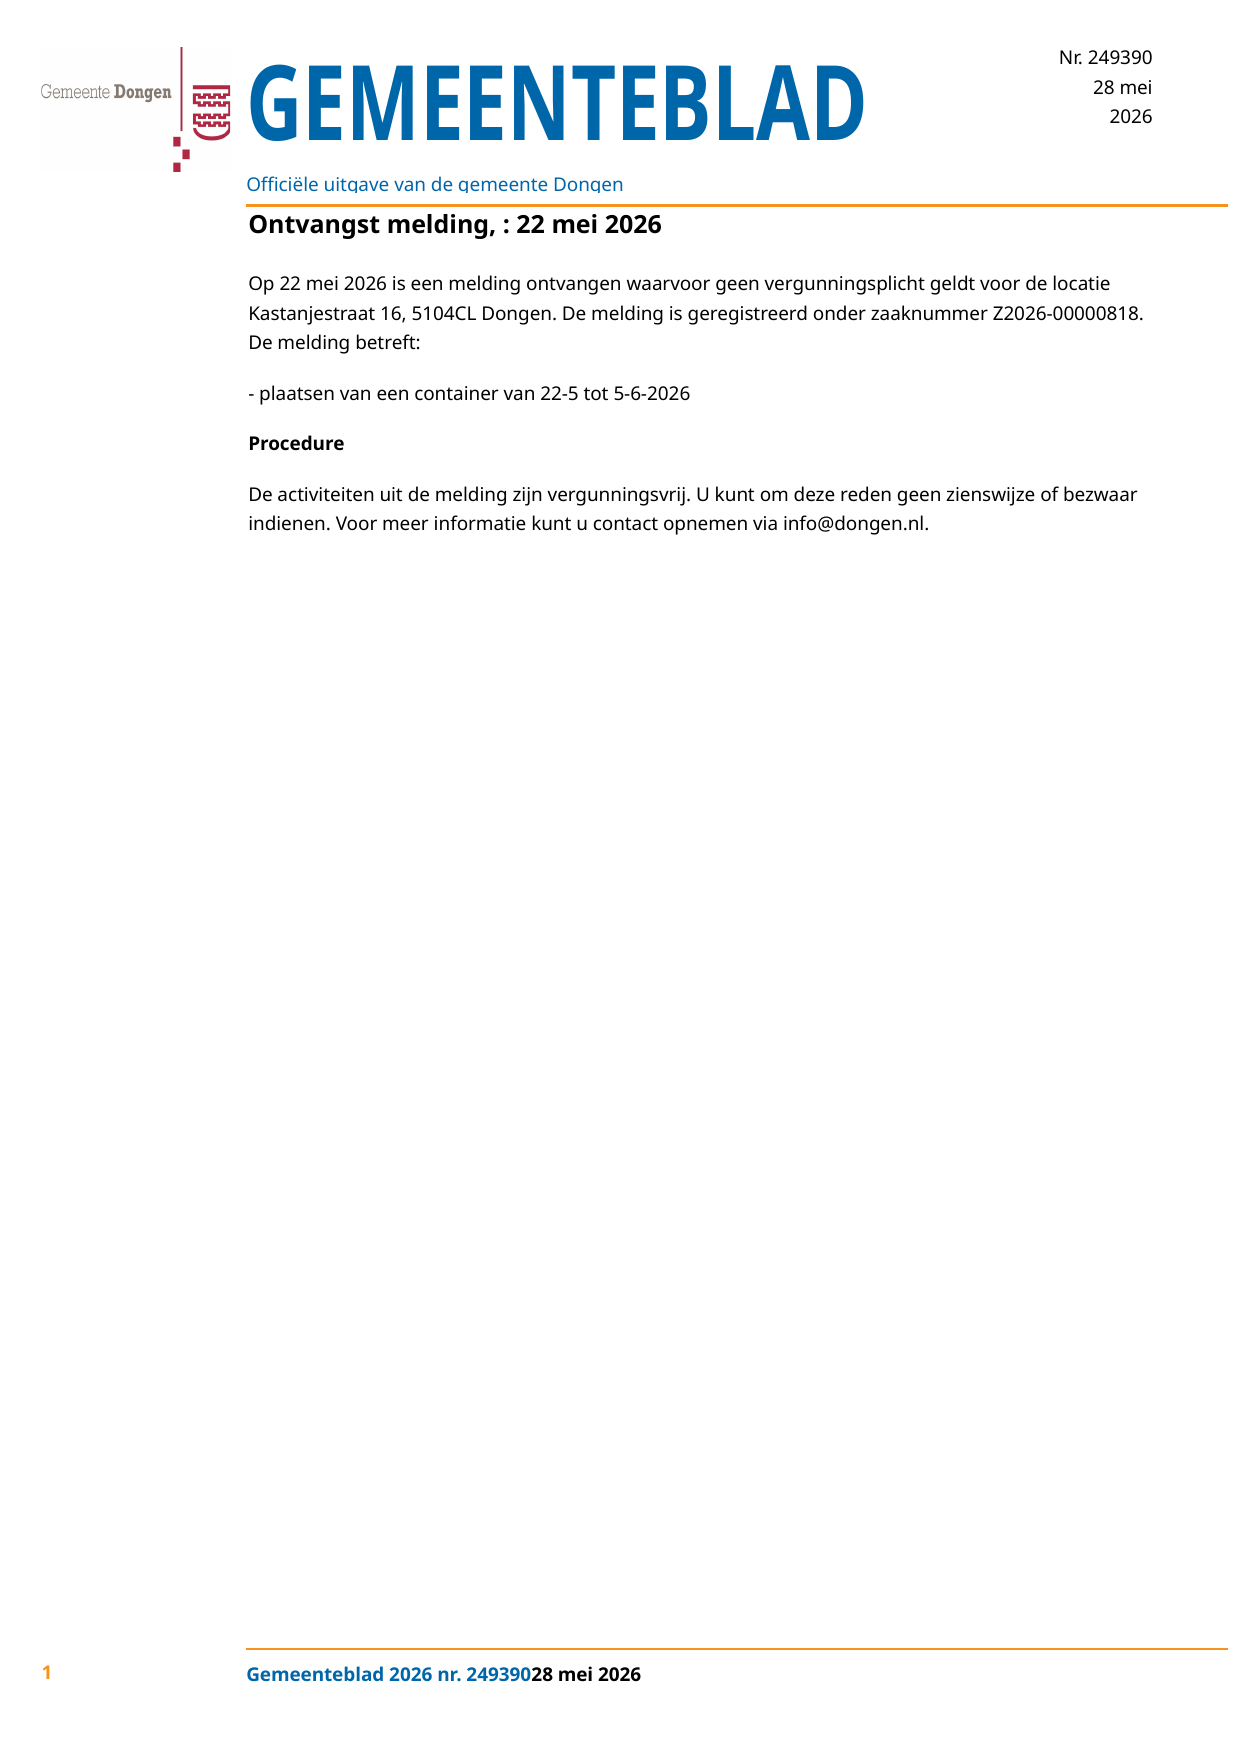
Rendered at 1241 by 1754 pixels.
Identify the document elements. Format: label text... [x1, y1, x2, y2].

text Op 22 mei 2026 is een melding ontvangen waarvoor geen vergunningsplicht geldt voor de locatie Kastanjestraat 16, 5104CL Dongen. De melding is geregistreerd onder zaaknummer Z2026-00000818. De melding betreft: [248, 270, 1152, 355]
text Procedure [248, 430, 1152, 456]
text - plaatsen van een container van 22-5 tot 5-6-2026 [248, 380, 1152, 406]
picture [41, 47, 231, 172]
text De activiteiten uit de melding zijn vergunningsvrij. U kunt om deze reden geen zienswijze of bezwaar indienen. Voor meer informatie kunt u contact opnemen via info@dongen.nl. [248, 481, 1152, 536]
text Ontvangst melding, : 22 mei 2026 [248, 207, 1152, 241]
